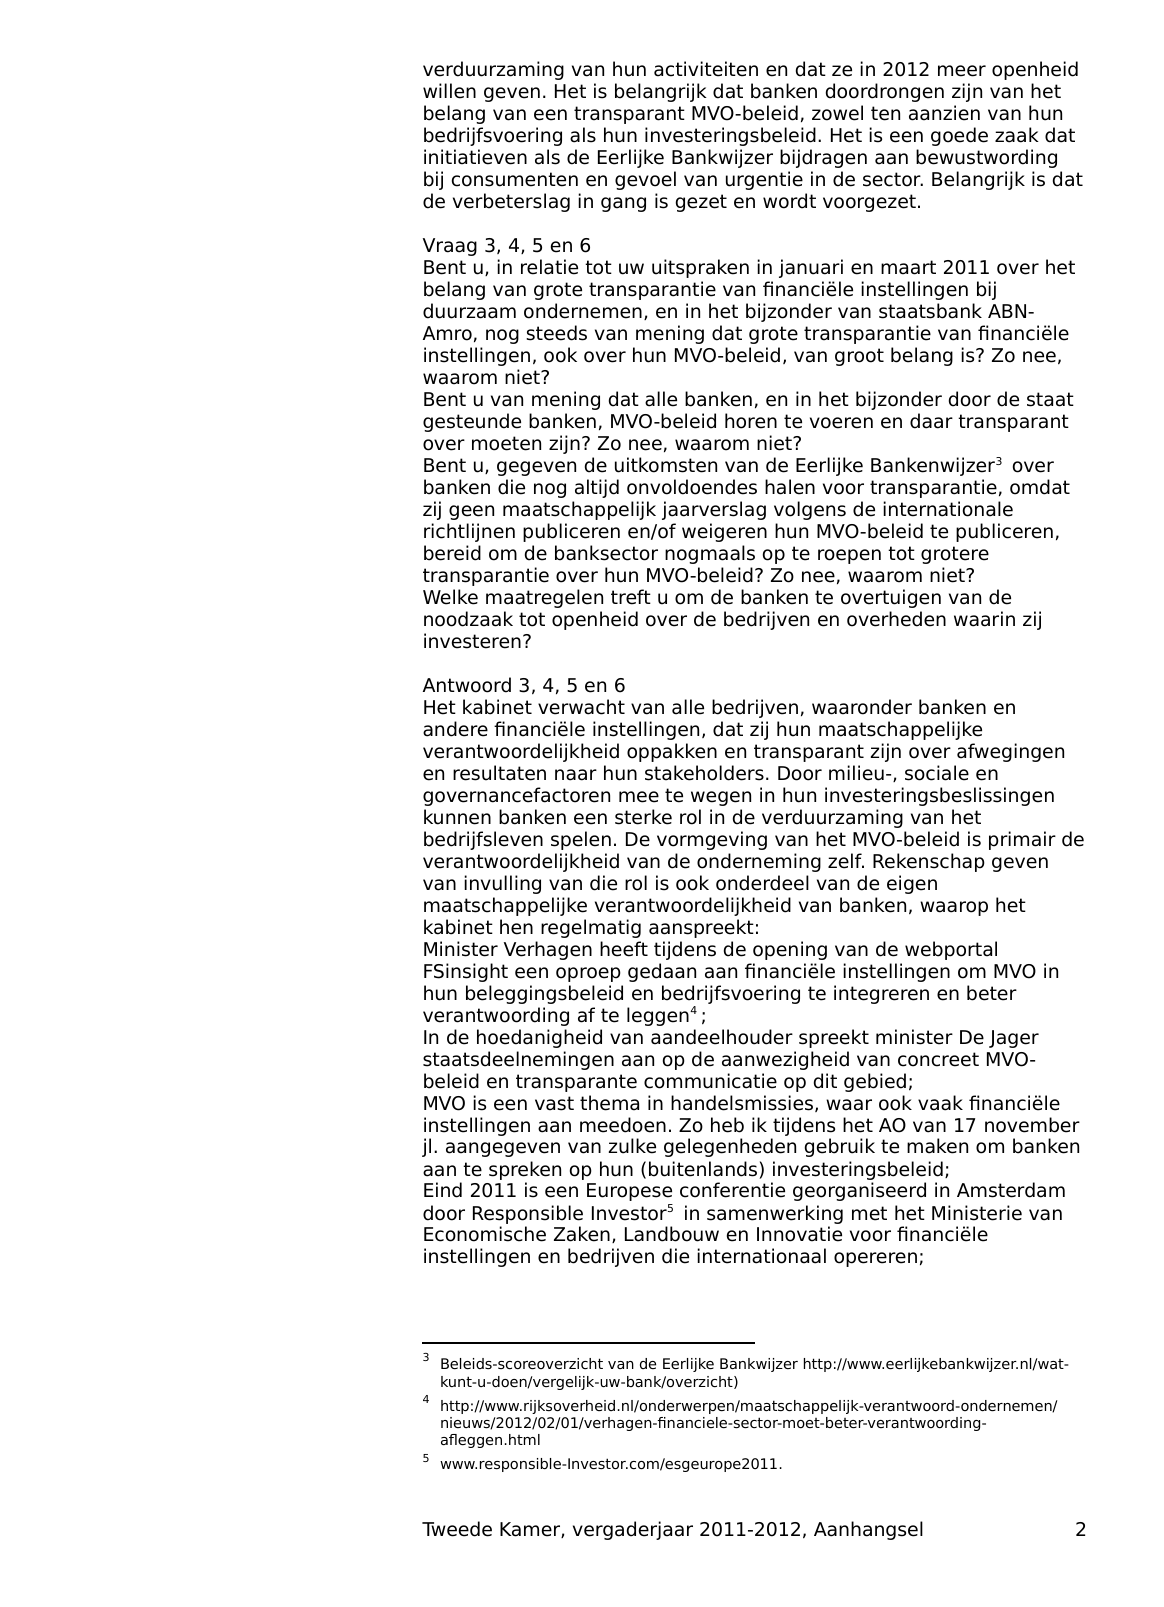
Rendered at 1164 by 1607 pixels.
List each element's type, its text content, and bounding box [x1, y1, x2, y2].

text Antwoord 3, 4, 5 en 6 [422, 675, 1087, 697]
text In de hoedanigheid van aandeelhouder spreekt minister De Jager staatsdeelnemingen aan op de aanwezigheid van concreet MVO-beleid en transparante communicatie op dit gebied; [422, 1027, 1087, 1092]
text verduurzaming van hun activiteiten en dat ze in 2012 meer openheid willen geven. Het is belangrijk dat banken doordrongen zijn van het belang van een transparant MVO-beleid, zowel ten aanzien van hun bedrijfsvoering als hun investeringsbeleid. Het is een goede zaak dat initiatieven als de Eerlijke Bankwijzer bijdragen aan bewustwording bij consumenten en gevoel van urgentie in de sector. Belangrijk is dat de verbeterslag in gang is gezet en wordt voorgezet. [422, 59, 1087, 213]
text Het kabinet verwacht van alle bedrijven, waaronder banken en andere financiële instellingen, dat zij hun maatschappelijke verantwoordelijkheid oppakken en transparant zijn over afwegingen en resultaten naar hun stakeholders. Door milieu-, sociale en governancefactoren mee te wegen in hun investeringsbeslissingen kunnen banken een sterke rol in de verduurzaming van het bedrijfsleven spelen. De vormgeving van het MVO-beleid is primair de verantwoordelijkheid van de onderneming zelf. Rekenschap geven van invulling van die rol is ook onderdeel van de eigen maatschappelijke verantwoordelijkheid van banken, waarop het kabinet hen regelmatig aanspreekt: [422, 697, 1087, 939]
text www.responsible-Investor.com/esgeurope2011. [422, 1452, 1087, 1474]
text http://www.rijksoverheid.nl/onderwerpen/maatschappelijk-verantwoord-ondernemen/nieuws/2012/02/01/verhagen-financiele-sector-moet-beter-verantwoording-afleggen.html [422, 1393, 1087, 1449]
text Beleids-scoreoverzicht van de Eerlijke Bankwijzer http://www.eerlijkebankwijzer.nl/wat-kunt-u-doen/vergelijk-uw-bank/overzicht) [422, 1352, 1087, 1391]
text Minister Verhagen heeft tijdens de opening van de webportal FSinsight een oproep gedaan aan financiële instellingen om MVO in hun beleggingsbeleid en bedrijfsvoering te integreren en beter verantwoording af te leggen; [422, 939, 1087, 1027]
text Eind 2011 is een Europese conferentie georganiseerd in Amsterdam door Responsible Investor in samenwerking met het Ministerie van Economische Zaken, Landbouw en Innovatie voor financiële instellingen en bedrijven die internationaal opereren; [422, 1180, 1087, 1268]
text MVO is een vast thema in handelsmissies, waar ook vaak financiële instellingen aan meedoen. Zo heb ik tijdens het AO van 17 november jl. aangegeven van zulke gelegenheden gebruik te maken om banken aan te spreken op hun (buitenlands) investeringsbeleid; [422, 1092, 1087, 1180]
text Bent u van mening dat alle banken, en in het bijzonder door de staat gesteunde banken, MVO-beleid horen te voeren en daar transparant over moeten zijn? Zo nee, waarom niet? [422, 389, 1087, 455]
text Welke maatregelen treft u om de banken te overtuigen van de noodzaak tot openheid over de bedrijven en overheden waarin zij investeren? [422, 587, 1087, 653]
text Bent u, in relatie tot uw uitspraken in januari en maart 2011 over het belang van grote transparantie van financiële instellingen bij duurzaam ondernemen, en in het bijzonder van staatsbank ABN-Amro, nog steeds van mening dat grote transparantie van financiële instellingen, ook over hun MVO-beleid, van groot belang is? Zo nee, waarom niet? [422, 257, 1087, 389]
text Bent u, gegeven de uitkomsten van de Eerlijke Bankenwijzer over banken die nog altijd onvoldoendes halen voor transparantie, omdat zij geen maatschappelijk jaarverslag volgens de internationale richtlijnen publiceren en/of weigeren hun MVO-beleid te publiceren, bereid om de banksector nogmaals op te roepen tot grotere transparantie over hun MVO-beleid? Zo nee, waarom niet? [422, 455, 1087, 587]
text Vraag 3, 4, 5 en 6 [422, 235, 1087, 257]
